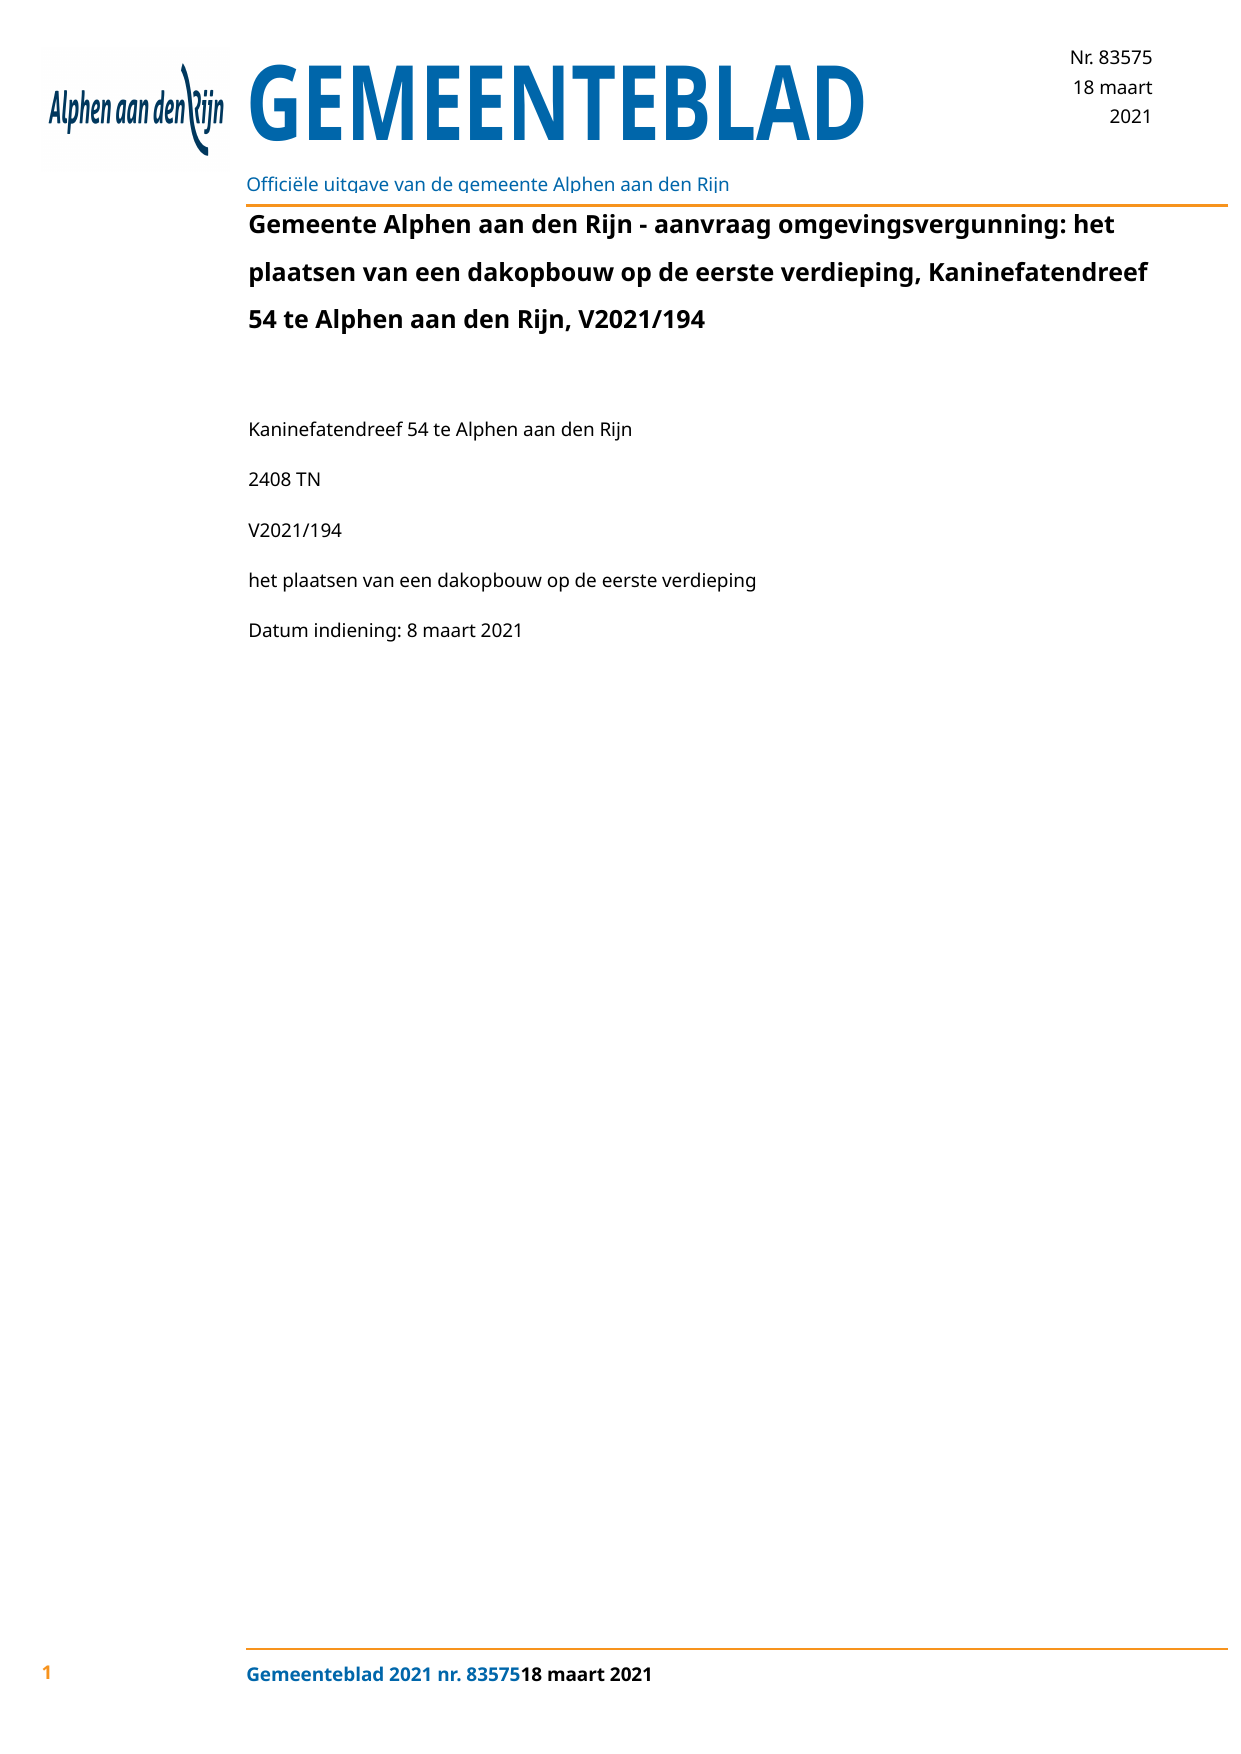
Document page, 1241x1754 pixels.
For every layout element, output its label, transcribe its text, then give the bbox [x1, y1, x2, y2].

picture [41, 47, 231, 172]
text Gemeente Alphen aan den Rijn - aanvraag omgevingsvergunning: het plaatsen van een dakopbouw op de eerste verdieping, Kaninefatendreef 54 te Alphen aan den Rijn, V2021/194 [248, 207, 1152, 336]
text Datum indiening: 8 maart 2021 [248, 618, 1152, 643]
text V2021/194 [248, 517, 1152, 542]
text 2408 TN [248, 466, 1152, 492]
text Kaninefatendreef 54 te Alphen aan den Rijn [248, 416, 1152, 442]
text het plaatsen van een dakopbouw op de eerste verdieping [248, 567, 1152, 593]
